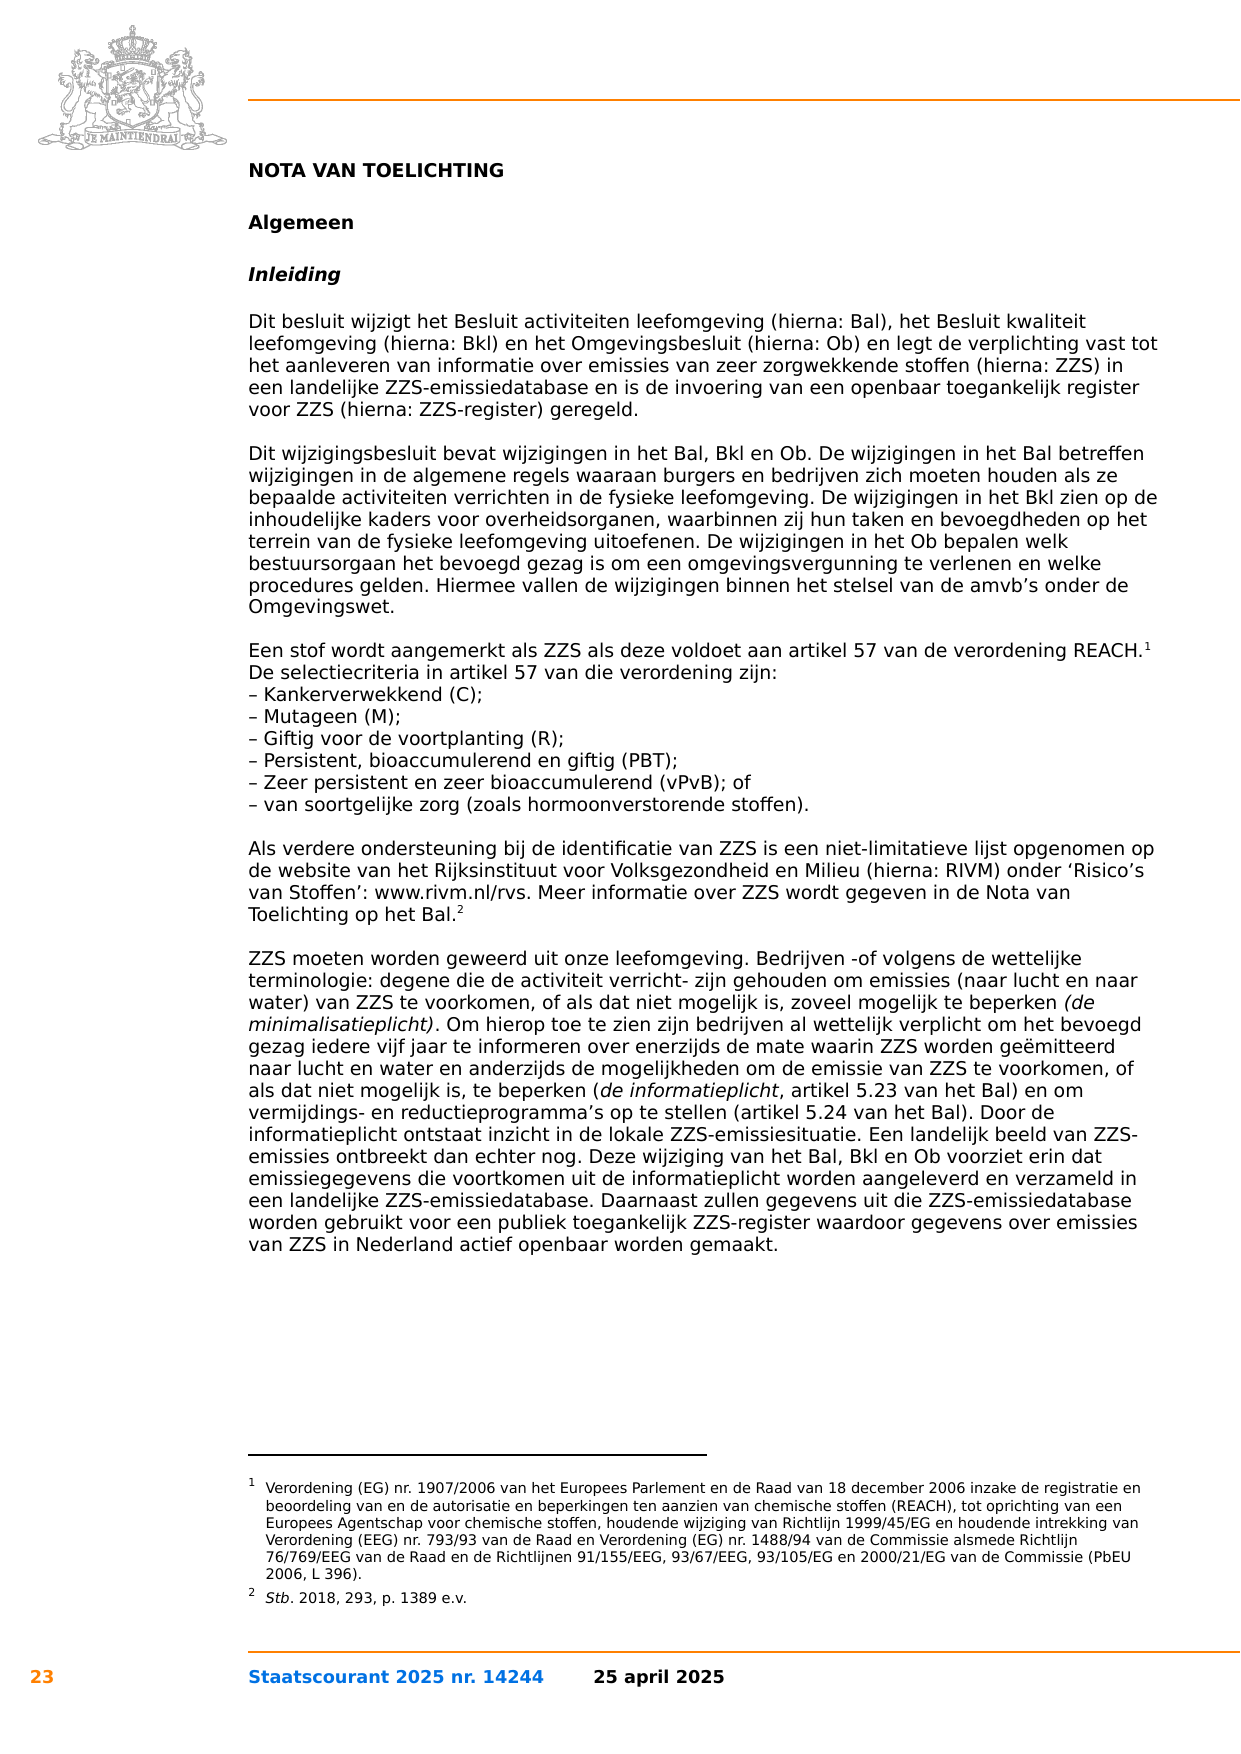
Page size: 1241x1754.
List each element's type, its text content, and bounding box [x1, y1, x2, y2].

text ZZS moeten worden geweerd uit onze leefomgeving. Bedrijven -of volgens de wettelijke terminologie: degene die de activiteit verricht- zijn gehouden om emissies (naar lucht en naar water) van ZZS te voorkomen, of als dat niet mogelijk is, zoveel mogelijk te beperken (de minimalisatieplicht). Om hierop toe te zien zijn bedrijven al wettelijk verplicht om het bevoegd gezag iedere vijf jaar te informeren over enerzijds de mate waarin ZZS worden geëmitteerd naar lucht en water en anderzijds de mogelijkheden om de emissie van ZZS te voorkomen, of als dat niet mogelijk is, te beperken (de informatieplicht, artikel 5.23 van het Bal) en om vermijdings- en reductieprogramma’s op te stellen (artikel 5.24 van het Bal). Door de informatieplicht ontstaat inzicht in de lokale ZZS-emissiesituatie. Een landelijk beeld van ZZS-emissies ontbreekt dan echter nog. Deze wijziging van het Bal, Bkl en Ob voorziet erin dat emissiegegevens die voortkomen uit de informatieplicht worden aangeleverd en verzameld in een landelijke ZZS-emissiedatabase. Daarnaast zullen gegevens uit die ZZS-emissiedatabase worden gebruikt voor een publiek toegankelijk ZZS-register waardoor gegevens over emissies van ZZS in Nederland actief openbaar worden gemaakt. [248, 948, 1163, 1256]
text – Persistent, bioaccumulerend en giftig (PBT); [248, 750, 1163, 772]
picture [38, 25, 227, 150]
text – Kankerverwekkend (C); [248, 684, 1163, 706]
text Een stof wordt aangemerkt als ZZS als deze voldoet aan artikel 57 van de verordening REACH. De selectiecriteria in artikel 57 van die verordening zijn: [248, 640, 1163, 684]
text – van soortgelijke zorg (zoals hormoonverstorende stoffen). [248, 794, 1163, 816]
subtitle Inleiding [248, 264, 1163, 286]
text – Mutageen (M); [248, 706, 1163, 728]
text Dit besluit wijzigt het Besluit activiteiten leefomgeving (hierna: Bal), het Besluit kwaliteit leefomgeving (hierna: Bkl) en het Omgevingsbesluit (hierna: Ob) en legt de verplichting vast tot het aanleveren van informatie over emissies van zeer zorgwekkende stoffen (hierna: ZZS) in een landelijke ZZS-emissiedatabase en is de invoering van een openbaar toegankelijk register voor ZZS (hierna: ZZS-register) geregeld. [248, 311, 1163, 421]
text Als verdere ondersteuning bij de identificatie van ZZS is een niet-limitatieve lijst opgenomen op de website van het Rijksinstituut voor Volksgezondheid en Milieu (hierna: RIVM) onder ‘Risico’s van Stoffen’: www.rivm.nl/rvs. Meer informatie over ZZS wordt gegeven in de Nota van Toelichting op het Bal. [248, 838, 1163, 926]
subtitle NOTA VAN TOELICHTING [248, 160, 1163, 182]
text – Zeer persistent en zeer bioaccumulerend (vPvB); of [248, 772, 1163, 794]
text – Giftig voor de voortplanting (R); [248, 728, 1163, 750]
text Verordening (EG) nr. 1907/2006 van het Europees Parlement en de Raad van 18 december 2006 inzake de registratie en beoordeling van en de autorisatie en beperkingen ten aanzien van chemische stoffen (REACH), tot oprichting van een Europees Agentschap voor chemische stoffen, houdende wijziging van Richtlijn 1999/45/EG en houdende intrekking van Verordening (EEG) nr. 793/93 van de Raad en Verordening (EG) nr. 1488/94 van de Commissie alsmede Richtlijn 76/769/EEG van de Raad en de Richtlijnen 91/155/EEG, 93/67/EEG, 93/105/EG en 2000/21/EG van de Commissie (PbEU 2006, L 396). [248, 1476, 1163, 1583]
text Dit wijzigingsbesluit bevat wijzigingen in het Bal, Bkl en Ob. De wijzigingen in het Bal betreffen wijzigingen in de algemene regels waaraan burgers en bedrijven zich moeten houden als ze bepaalde activiteiten verrichten in de fysieke leefomgeving. De wijzigingen in het Bkl zien op de inhoudelijke kaders voor overheidsorganen, waarbinnen zij hun taken en bevoegdheden op het terrein van de fysieke leefomgeving uitoefenen. De wijzigingen in het Ob bepalen welk bestuursorgaan het bevoegd gezag is om een omgevingsvergunning te verlenen en welke procedures gelden. Hiermee vallen de wijzigingen binnen het stelsel van de amvb’s onder de Omgevingswet. [248, 443, 1163, 618]
text Stb. 2018, 293, p. 1389 e.v. [248, 1586, 1163, 1608]
subtitle Algemeen [248, 212, 1163, 234]
